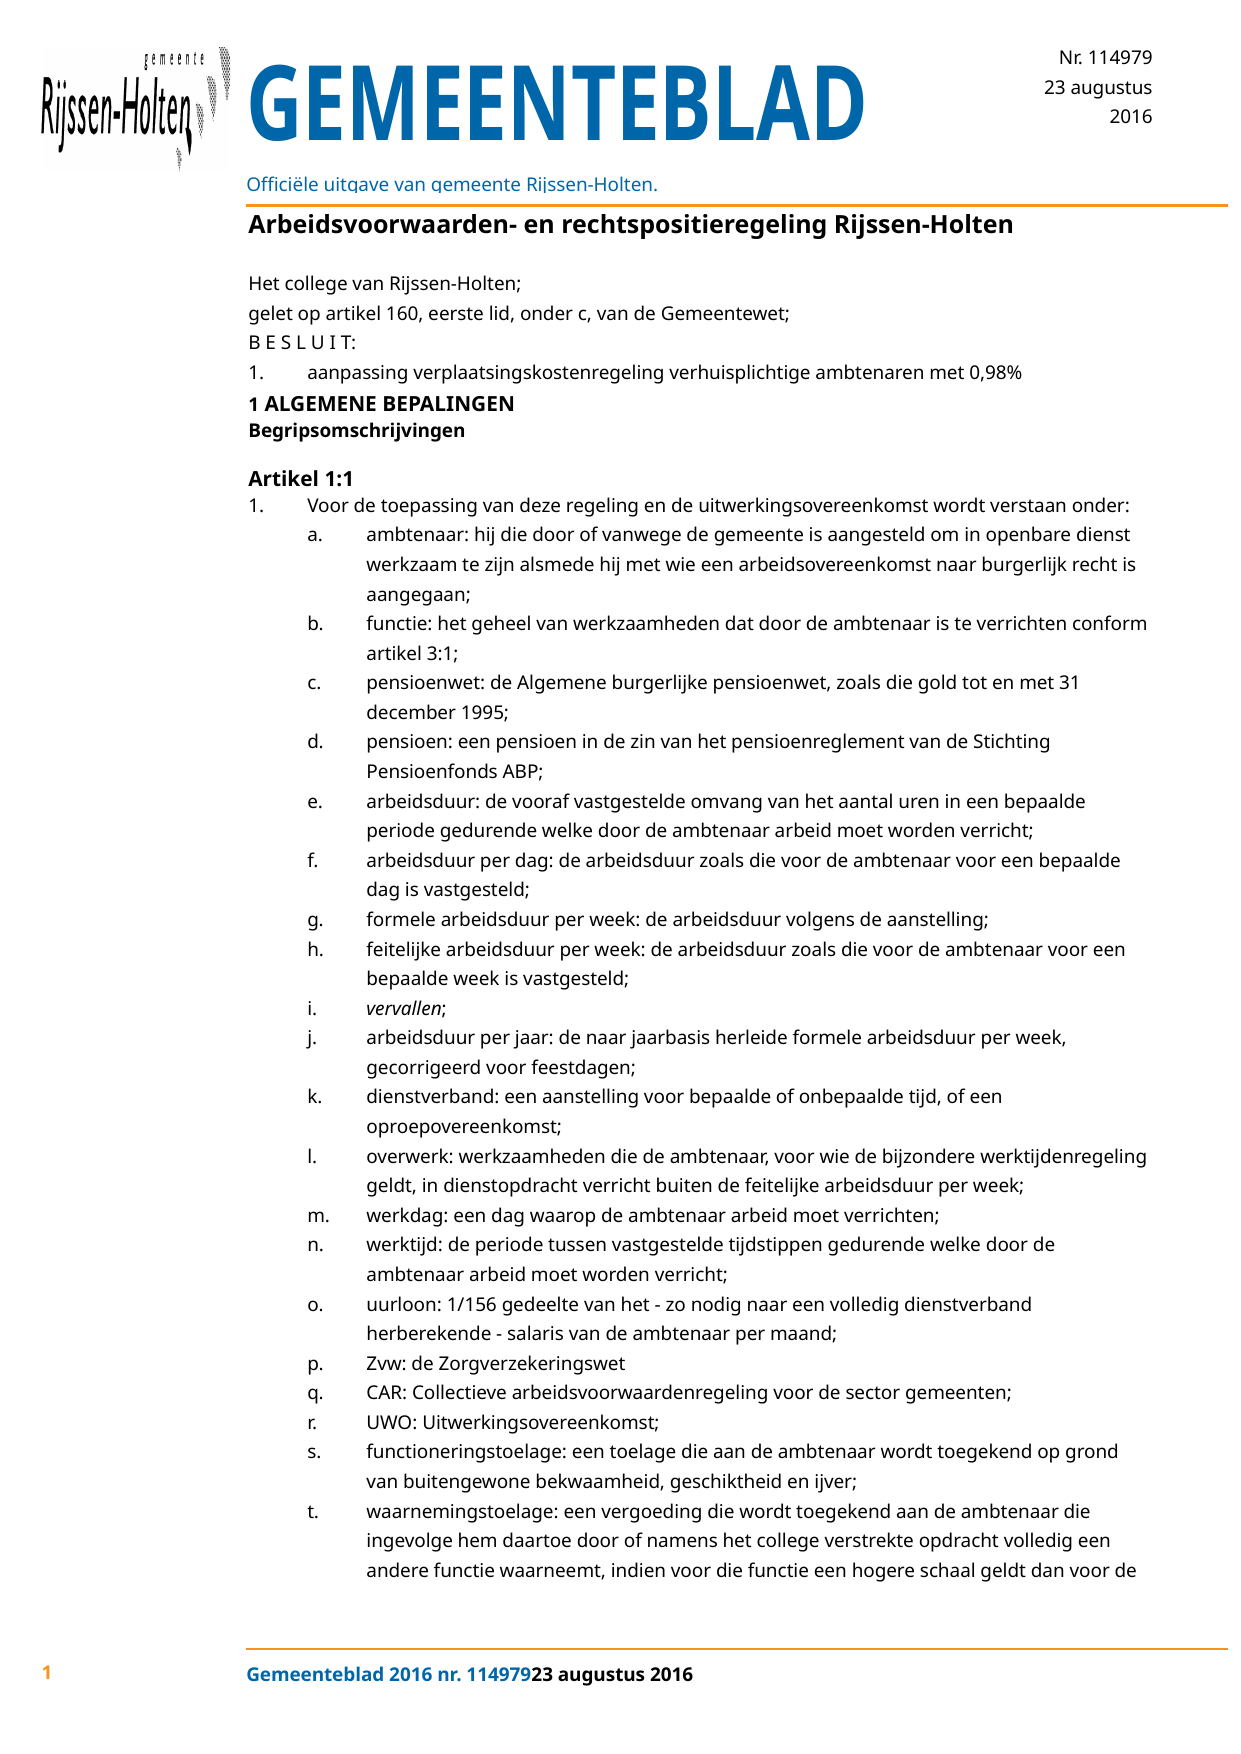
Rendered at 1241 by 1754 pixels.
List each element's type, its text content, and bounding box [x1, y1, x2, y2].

list functie: het geheel van werkzaamheden dat door de ambtenaar is te verrichten conform artikel 3:1; [307, 610, 1152, 666]
text Artikel 1:1 [248, 464, 1152, 492]
list werktijd: de periode tussen vastgestelde tijdstippen gedurende welke door de ambtenaar arbeid moet worden verricht; [307, 1232, 1152, 1287]
list functioneringstoelage: een toelage die aan de ambtenaar wordt toegekend op grond van buitengewone bekwaamheid, geschiktheid en ijver; [307, 1439, 1152, 1494]
list waarnemingstoelage: een vergoeding die wordt toegekend aan de ambtenaar die ingevolge hem daartoe door of namens het college verstrekte opdracht volledig een andere functie waarneemt, indien voor die functie een hogere schaal geldt dan voor de [307, 1498, 1152, 1583]
text Het college van Rijssen-Holten; [248, 270, 1152, 296]
text B E S L U I T: [248, 329, 1152, 355]
picture [41, 47, 231, 172]
list arbeidsduur per dag: de arbeidsduur zoals die voor de ambtenaar voor een bepaalde dag is vastgesteld; [307, 847, 1152, 902]
text gelet op artikel 160, eerste lid, onder c, van de Gemeentewet; [248, 300, 1152, 326]
text Arbeidsvoorwaarden- en rechtspositieregeling Rijssen-Holten [248, 207, 1152, 241]
list uurloon: 1/156 gedeelte van het - zo nodig naar een volledig dienstverband herberekende - salaris van de ambtenaar per maand; [307, 1291, 1152, 1346]
text Begripsomschrijvingen [248, 417, 1152, 443]
list dienstverband: een aanstelling voor bepaalde of onbepaalde tijd, of een oproepovereenkomst; [307, 1084, 1152, 1139]
list werkdag: een dag waarop de ambtenaar arbeid moet verrichten; [307, 1202, 1152, 1228]
list Zvw: de Zorgverzekeringswet [307, 1350, 1152, 1376]
list overwerk: werkzaamheden die de ambtenaar, voor wie de bijzondere werktijdenregeling geldt, in dienstopdracht verricht buiten de feitelijke arbeidsduur per week; [307, 1143, 1152, 1198]
list pensioen: een pensioen in de zin van het pensioenreglement van de Stichting Pensioenfonds ABP; [307, 729, 1152, 784]
list arbeidsduur per jaar: de naar jaarbasis herleide formele arbeidsduur per week, gecorrigeerd voor feestdagen; [307, 1024, 1152, 1080]
list feitelijke arbeidsduur per week: de arbeidsduur zoals die voor de ambtenaar voor een bepaalde week is vastgesteld; [307, 936, 1152, 991]
list arbeidsduur: de vooraf vastgestelde omvang van het aantal uren in een bepaalde periode gedurende welke door de ambtenaar arbeid moet worden verricht; [307, 788, 1152, 843]
text 1 ALGEMENE BEPALINGEN [248, 389, 1152, 417]
list Voor de toepassing van deze regeling en de uitwerkingsovereenkomst wordt verstaan onder: [248, 492, 1152, 518]
list pensioenwet: de Algemene burgerlijke pensioenwet, zoals die gold tot en met 31 december 1995; [307, 669, 1152, 725]
list CAR: Collectieve arbeidsvoorwaardenregeling voor de sector gemeenten; [307, 1379, 1152, 1405]
list formele arbeidsduur per week: de arbeidsduur volgens de aanstelling; [307, 906, 1152, 932]
list vervallen; [307, 995, 1152, 1021]
list ambtenaar: hij die door of vanwege de gemeente is aangesteld om in openbare dienst werkzaam te zijn alsmede hij met wie een arbeidsovereenkomst naar burgerlijk recht is aangegaan; [307, 522, 1152, 607]
list aanpassing verplaatsingskostenregeling verhuisplichtige ambtenaren met 0,98% [248, 359, 1152, 385]
list UWO: Uitwerkingsovereenkomst; [307, 1409, 1152, 1435]
